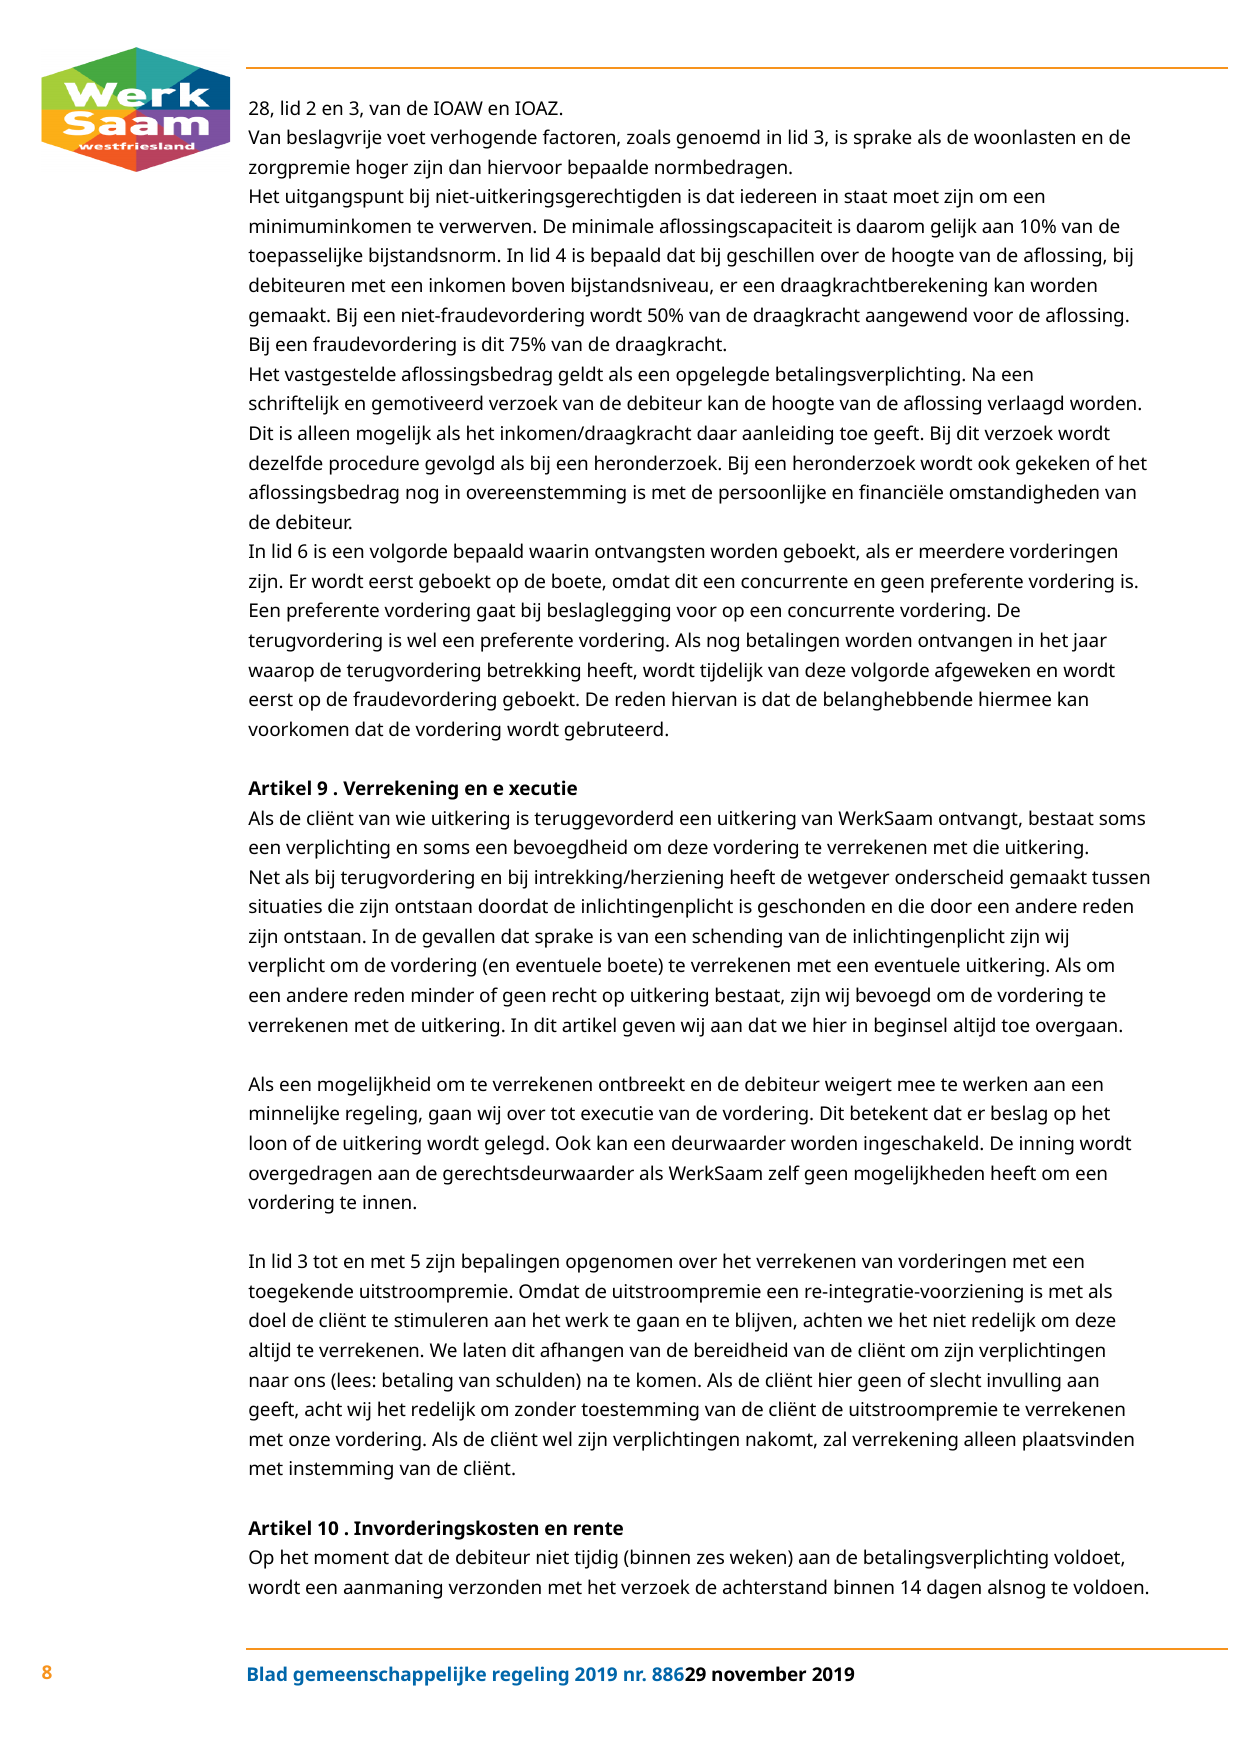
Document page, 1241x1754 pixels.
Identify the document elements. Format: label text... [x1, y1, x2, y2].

text In lid 6 is een volgorde bepaald waarin ontvangsten worden geboekt, als er meerdere vorderingen zijn. Er wordt eerst geboekt op de boete, omdat dit een concurrente en geen preferente vordering is. Een preferente vordering gaat bij beslaglegging voor op een concurrente vordering. De terugvordering is wel een preferente vordering. Als nog betalingen worden ontvangen in het jaar waarop de terugvordering betrekking heeft, wordt tijdelijk van deze volgorde afgeweken en wordt eerst op de fraudevordering geboekt. De reden hiervan is dat de belanghebbende hiermee kan voorkomen dat de vordering wordt gebruteerd. [248, 538, 1152, 742]
text Het vastgestelde aflossingsbedrag geldt als een opgelegde betalingsverplichting. Na een [248, 361, 1152, 387]
text Als een mogelijkheid om te verrekenen ontbreekt en de debiteur weigert mee te werken aan een minnelijke regeling, gaan wij over tot executie van de vordering. Dit betekent dat er beslag op het loon of de uitkering wordt gelegd. Ook kan een deurwaarder worden ingeschakeld. De inning wordt overgedragen aan de gerechtsdeurwaarder als WerkSaam zelf geen mogelijkheden heeft om een vordering te innen. [248, 1071, 1152, 1215]
text Het uitgangspunt bij niet-uitkeringsgerechtigden is dat iedereen in staat moet zijn om een minimuminkomen te verwerven. De minimale aflossingscapaciteit is daarom gelijk aan 10% van de toepasselijke bijstandsnorm. In lid 4 is bepaald dat bij geschillen over de hoogte van de aflossing, bij debiteuren met een inkomen boven bijstandsniveau, er een draagkrachtberekening kan worden gemaakt. Bij een niet-fraudevordering wordt 50% van de draagkracht aangewend voor de aflossing. Bij een fraudevordering is dit 75% van de draagkracht. [248, 183, 1152, 357]
text Net als bij terugvordering en bij intrekking/herziening heeft de wetgever onderscheid gemaakt tussen situaties die zijn ontstaan doordat de inlichtingenplicht is geschonden en die door een andere reden zijn ontstaan. In de gevallen dat sprake is van een schending van de inlichtingenplicht zijn wij verplicht om de vordering (en eventuele boete) te verrekenen met een eventuele uitkering. Als om een andere reden minder of geen recht op uitkering bestaat, zijn wij bevoegd om de vordering te verrekenen met de uitkering. In dit artikel geven wij aan dat we hier in beginsel altijd toe overgaan. [248, 864, 1152, 1038]
text 28, lid 2 en 3, van de IOAW en IOAZ. [248, 95, 1152, 121]
picture [41, 47, 231, 172]
text Van beslagvrije voet verhogende factoren, zoals genoemd in lid 3, is sprake als de woonlasten en de zorgpremie hoger zijn dan hiervoor bepaalde normbedragen. [248, 124, 1152, 180]
text Op het moment dat de debiteur niet tijdig (binnen zes weken) aan de betalingsverplichting voldoet, wordt een aanmaning verzonden met het verzoek de achterstand binnen 14 dagen alsnog te voldoen. [248, 1544, 1152, 1600]
text Artikel 10 . Invorderingskosten en rente [248, 1515, 1152, 1541]
text In lid 3 tot en met 5 zijn bepalingen opgenomen over het verrekenen van vorderingen met een toegekende uitstroompremie. Omdat de uitstroompremie een re-integratie-voorziening is met als doel de cliënt te stimuleren aan het werk te gaan en te blijven, achten we het niet redelijk om deze altijd te verrekenen. We laten dit afhangen van de bereidheid van de cliënt om zijn verplichtingen naar ons (lees: betaling van schulden) na te komen. Als de cliënt hier geen of slecht invulling aan geeft, acht wij het redelijk om zonder toestemming van de cliënt de uitstroompremie te verrekenen met onze vordering. Als de cliënt wel zijn verplichtingen nakomt, zal verrekening alleen plaatsvinden met instemming van de cliënt. [248, 1248, 1152, 1481]
text schriftelijk en gemotiveerd verzoek van de debiteur kan de hoogte van de aflossing verlaagd worden. Dit is alleen mogelijk als het inkomen/draagkracht daar aanleiding toe geeft. Bij dit verzoek wordt dezelfde procedure gevolgd als bij een heronderzoek. Bij een heronderzoek wordt ook gekeken of het aflossingsbedrag nog in overeenstemming is met de persoonlijke en financiële omstandigheden van de debiteur. [248, 391, 1152, 535]
text Als de cliënt van wie uitkering is teruggevorderd een uitkering van WerkSaam ontvangt, bestaat soms een verplichting en soms een bevoegdheid om deze vordering te verrekenen met die uitkering. [248, 805, 1152, 860]
text Artikel 9 . Verrekening en e xecutie [248, 775, 1152, 801]
